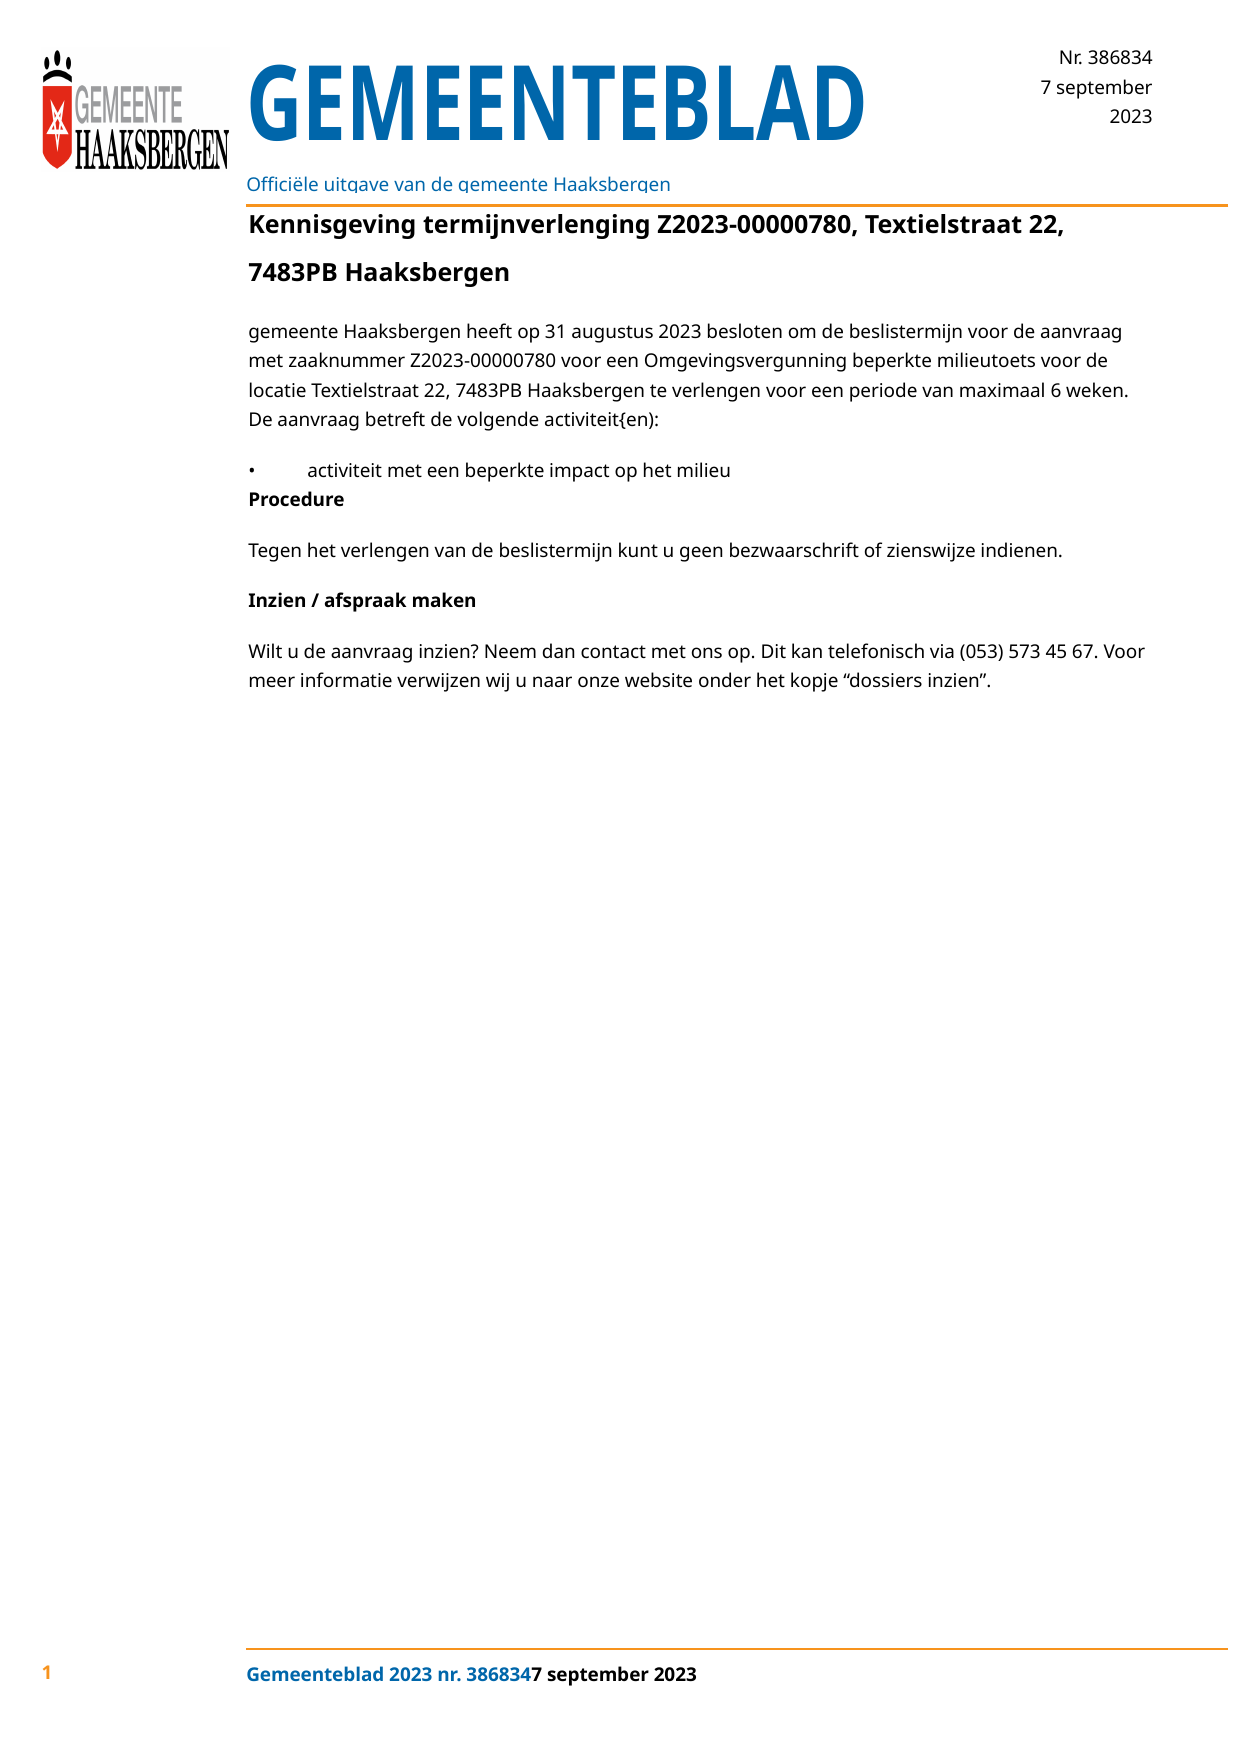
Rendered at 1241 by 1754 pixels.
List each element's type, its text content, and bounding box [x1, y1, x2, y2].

text Procedure [248, 487, 1152, 512]
picture [41, 47, 231, 172]
text gemeente Haaksbergen heeft op 31 augustus 2023 besloten om de beslistermijn voor de aanvraag met zaaknummer Z2023-00000780 voor een Omgevingsvergunning beperkte milieutoets voor de locatie Textielstraat 22, 7483PB Haaksbergen te verlengen voor een periode van maximaal 6 weken. De aanvraag betreft de volgende activiteit{en): [248, 318, 1152, 432]
text Tegen het verlengen van de beslistermijn kunt u geen bezwaarschrift of zienswijze indienen. [248, 537, 1152, 563]
text Kennisgeving termijnverlenging Z2023-00000780, Textielstraat 22, 7483PB Haaksbergen [248, 207, 1152, 288]
text Inzien / afspraak maken [248, 587, 1152, 613]
text Wilt u de aanvraag inzien? Neem dan contact met ons op. Dit kan telefonisch via (053) 573 45 67. Voor meer informatie verwijzen wij u naar onze website onder het kopje “dossiers inzien”. [248, 638, 1152, 693]
list activiteit met een beperkte impact op het milieu [248, 457, 1152, 483]
